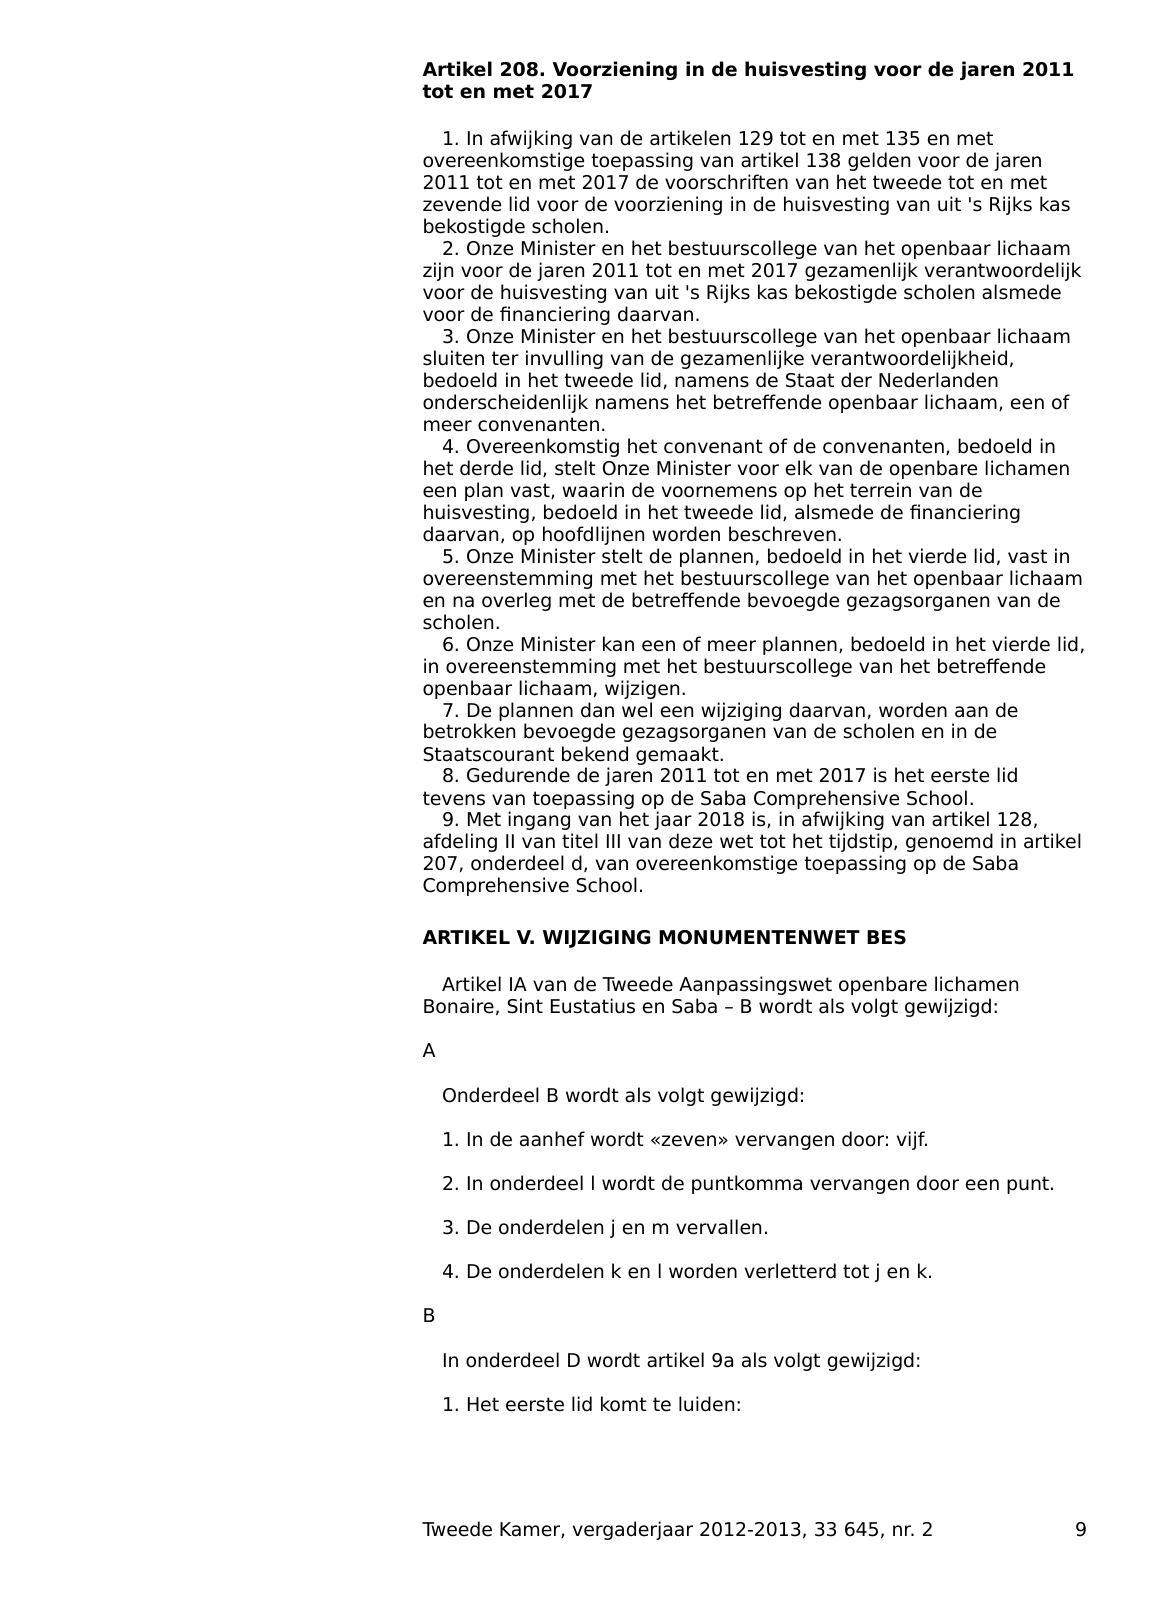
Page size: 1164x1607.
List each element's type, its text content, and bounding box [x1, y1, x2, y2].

text 1. In afwijking van de artikelen 129 tot en met 135 en met overeenkomstige toepassing van artikel 138 gelden voor de jaren 2011 tot en met 2017 de voorschriften van het tweede tot en met zevende lid voor de voorziening in de huisvesting van uit 's Rijks kas bekostigde scholen. [422, 128, 1087, 238]
subtitle ARTIKEL V. WIJZIGING MONUMENTENWET BES [422, 927, 1087, 949]
text A [422, 1040, 1087, 1062]
text In onderdeel D wordt artikel 9a als volgt gewijzigd: [422, 1349, 1087, 1372]
text 2. In onderdeel l wordt de puntkomma vervangen door een punt. [422, 1173, 1087, 1195]
text 5. Onze Minister stelt de plannen, bedoeld in het vierde lid, vast in overeenstemming met het bestuurscollege van het openbaar lichaam en na overleg met de betreffende bevoegde gezagsorganen van de scholen. [422, 546, 1087, 633]
text B [422, 1305, 1087, 1327]
text 8. Gedurende de jaren 2011 tot en met 2017 is het eerste lid tevens van toepassing op de Saba Comprehensive School. [422, 765, 1087, 809]
text 3. Onze Minister en het bestuurscollege van het openbaar lichaam sluiten ter invulling van de gezamenlijke verantwoordelijkheid, bedoeld in het tweede lid, namens de Staat der Nederlanden onderscheidenlijk namens het betreffende openbaar lichaam, een of meer convenanten. [422, 326, 1087, 436]
text 4. De onderdelen k en l worden verletterd tot j en k. [422, 1261, 1087, 1283]
subtitle Artikel 208. Voorziening in de huisvesting voor de jaren 2011 tot en met 2017 [422, 59, 1087, 103]
text Artikel IA van de Tweede Aanpassingswet openbare lichamen Bonaire, Sint Eustatius en Saba – B wordt als volgt gewijzigd: [422, 974, 1087, 1018]
text 1. In de aanhef wordt «zeven» vervangen door: vijf. [422, 1129, 1087, 1151]
text 3. De onderdelen j en m vervallen. [422, 1217, 1087, 1239]
text 6. Onze Minister kan een of meer plannen, bedoeld in het vierde lid, in overeenstemming met het bestuurscollege van het betreffende openbaar lichaam, wijzigen. [422, 633, 1087, 699]
text 7. De plannen dan wel een wijziging daarvan, worden aan de betrokken bevoegde gezagsorganen van de scholen en in de Staatscourant bekend gemaakt. [422, 699, 1087, 765]
text 2. Onze Minister en het bestuurscollege van het openbaar lichaam zijn voor de jaren 2011 tot en met 2017 gezamenlijk verantwoordelijk voor de huisvesting van uit 's Rijks kas bekostigde scholen alsmede voor de financiering daarvan. [422, 238, 1087, 326]
text 9. Met ingang van het jaar 2018 is, in afwijking van artikel 128, afdeling II van titel III van deze wet tot het tijdstip, genoemd in artikel 207, onderdeel d, van overeenkomstige toepassing op de Saba Comprehensive School. [422, 809, 1087, 897]
text 1. Het eerste lid komt te luiden: [422, 1394, 1087, 1416]
text Onderdeel B wordt als volgt gewijzigd: [422, 1084, 1087, 1107]
text 4. Overeenkomstig het convenant of de convenanten, bedoeld in het derde lid, stelt Onze Minister voor elk van de openbare lichamen een plan vast, waarin de voornemens op het terrein van de huisvesting, bedoeld in het tweede lid, alsmede de financiering daarvan, op hoofdlijnen worden beschreven. [422, 436, 1087, 546]
